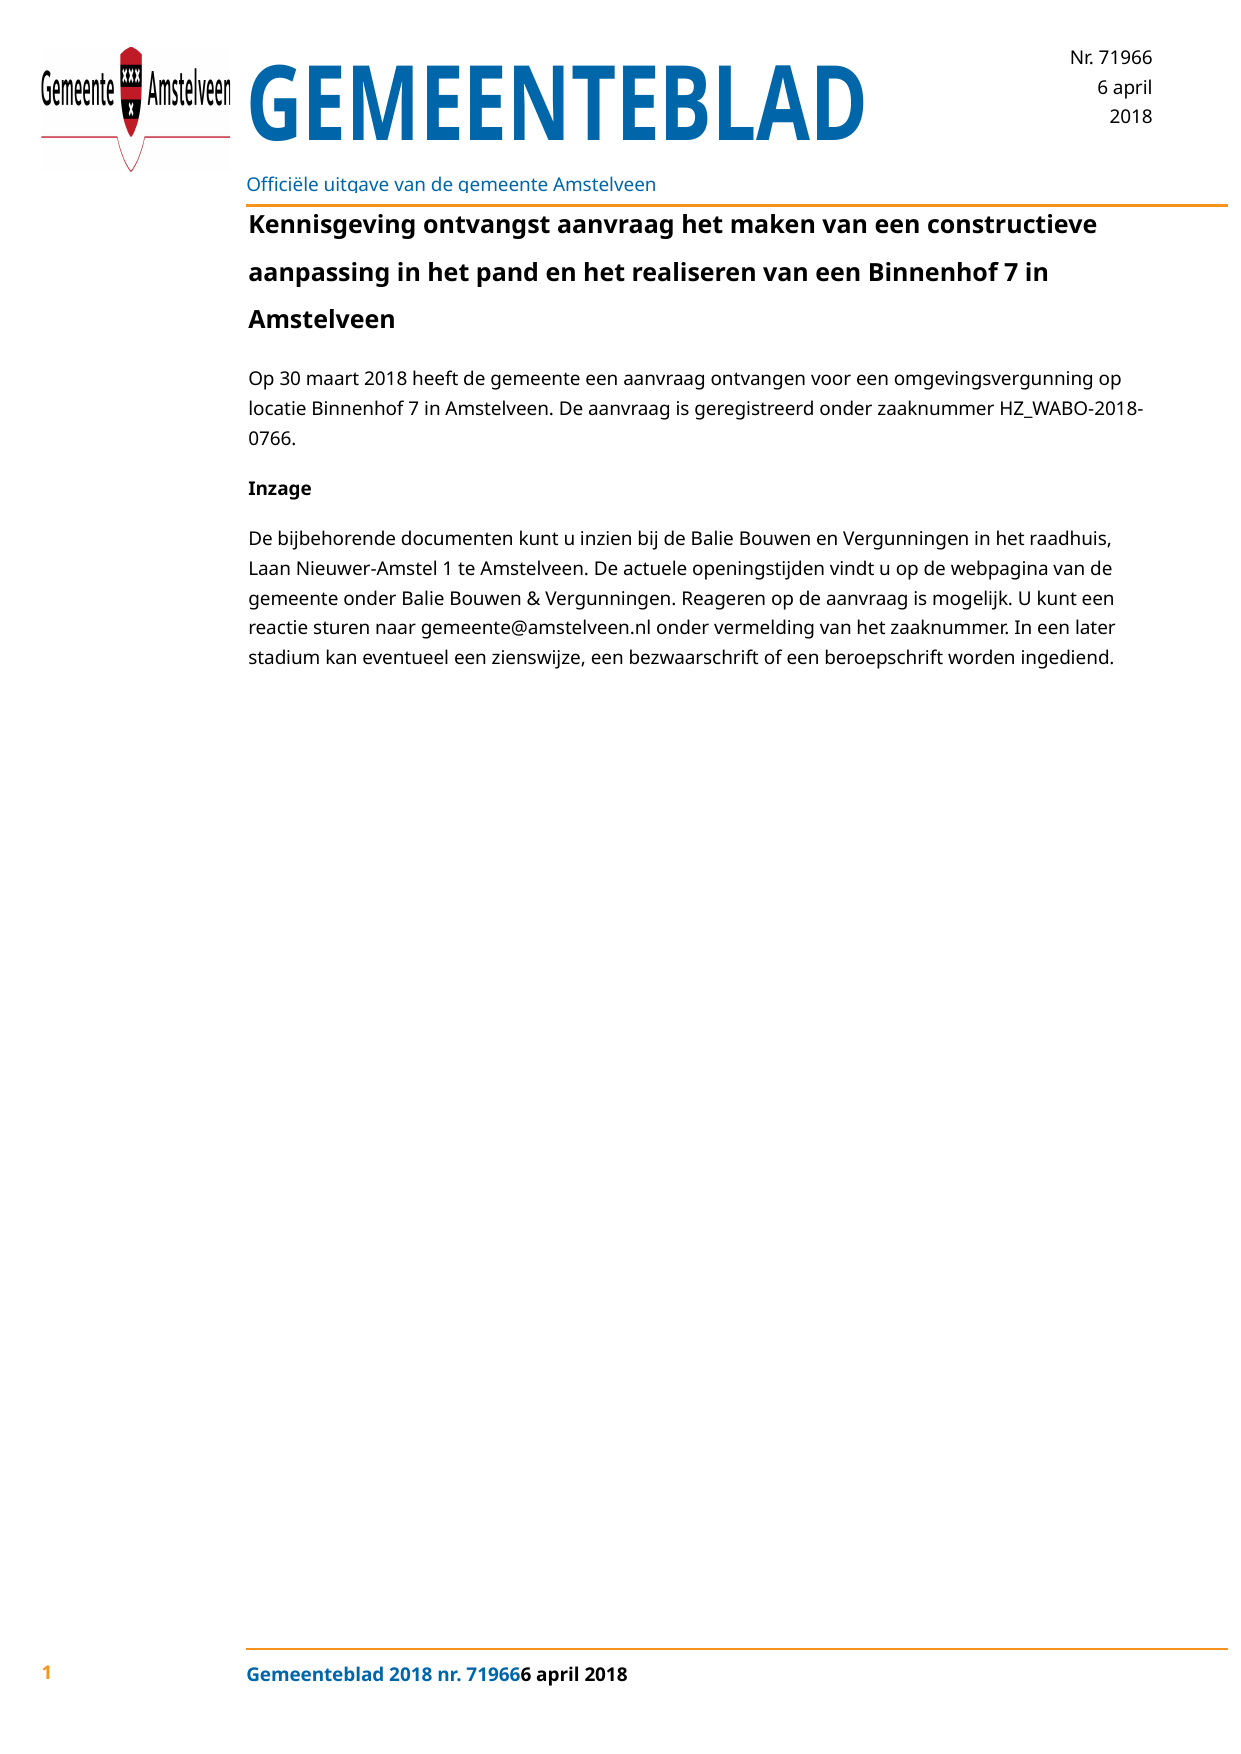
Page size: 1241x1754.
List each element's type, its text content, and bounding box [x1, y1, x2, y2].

text Op 30 maart 2018 heeft de gemeente een aanvraag ontvangen voor een omgevingsvergunning op locatie Binnenhof 7 in Amstelveen. De aanvraag is geregistreerd onder zaaknummer HZ_WABO-2018-0766. [248, 366, 1152, 450]
picture [41, 47, 231, 172]
text Inzage [248, 475, 1152, 501]
text De bijbehorende documenten kunt u inzien bij de Balie Bouwen en Vergunningen in het raadhuis, Laan Nieuwer-Amstel 1 te Amstelveen. De actuele openingstijden vindt u op de webpagina van de gemeente onder Balie Bouwen & Vergunningen. Reageren op de aanvraag is mogelijk. U kunt een reactie sturen naar gemeente@amstelveen.nl onder vermelding van het zaaknummer. In een later stadium kan eventueel een zienswijze, een bezwaarschrift of een beroepschrift worden ingediend. [248, 526, 1152, 669]
text Kennisgeving ontvangst aanvraag het maken van een constructieve aanpassing in het pand en het realiseren van een Binnenhof 7 in Amstelveen [248, 207, 1152, 336]
